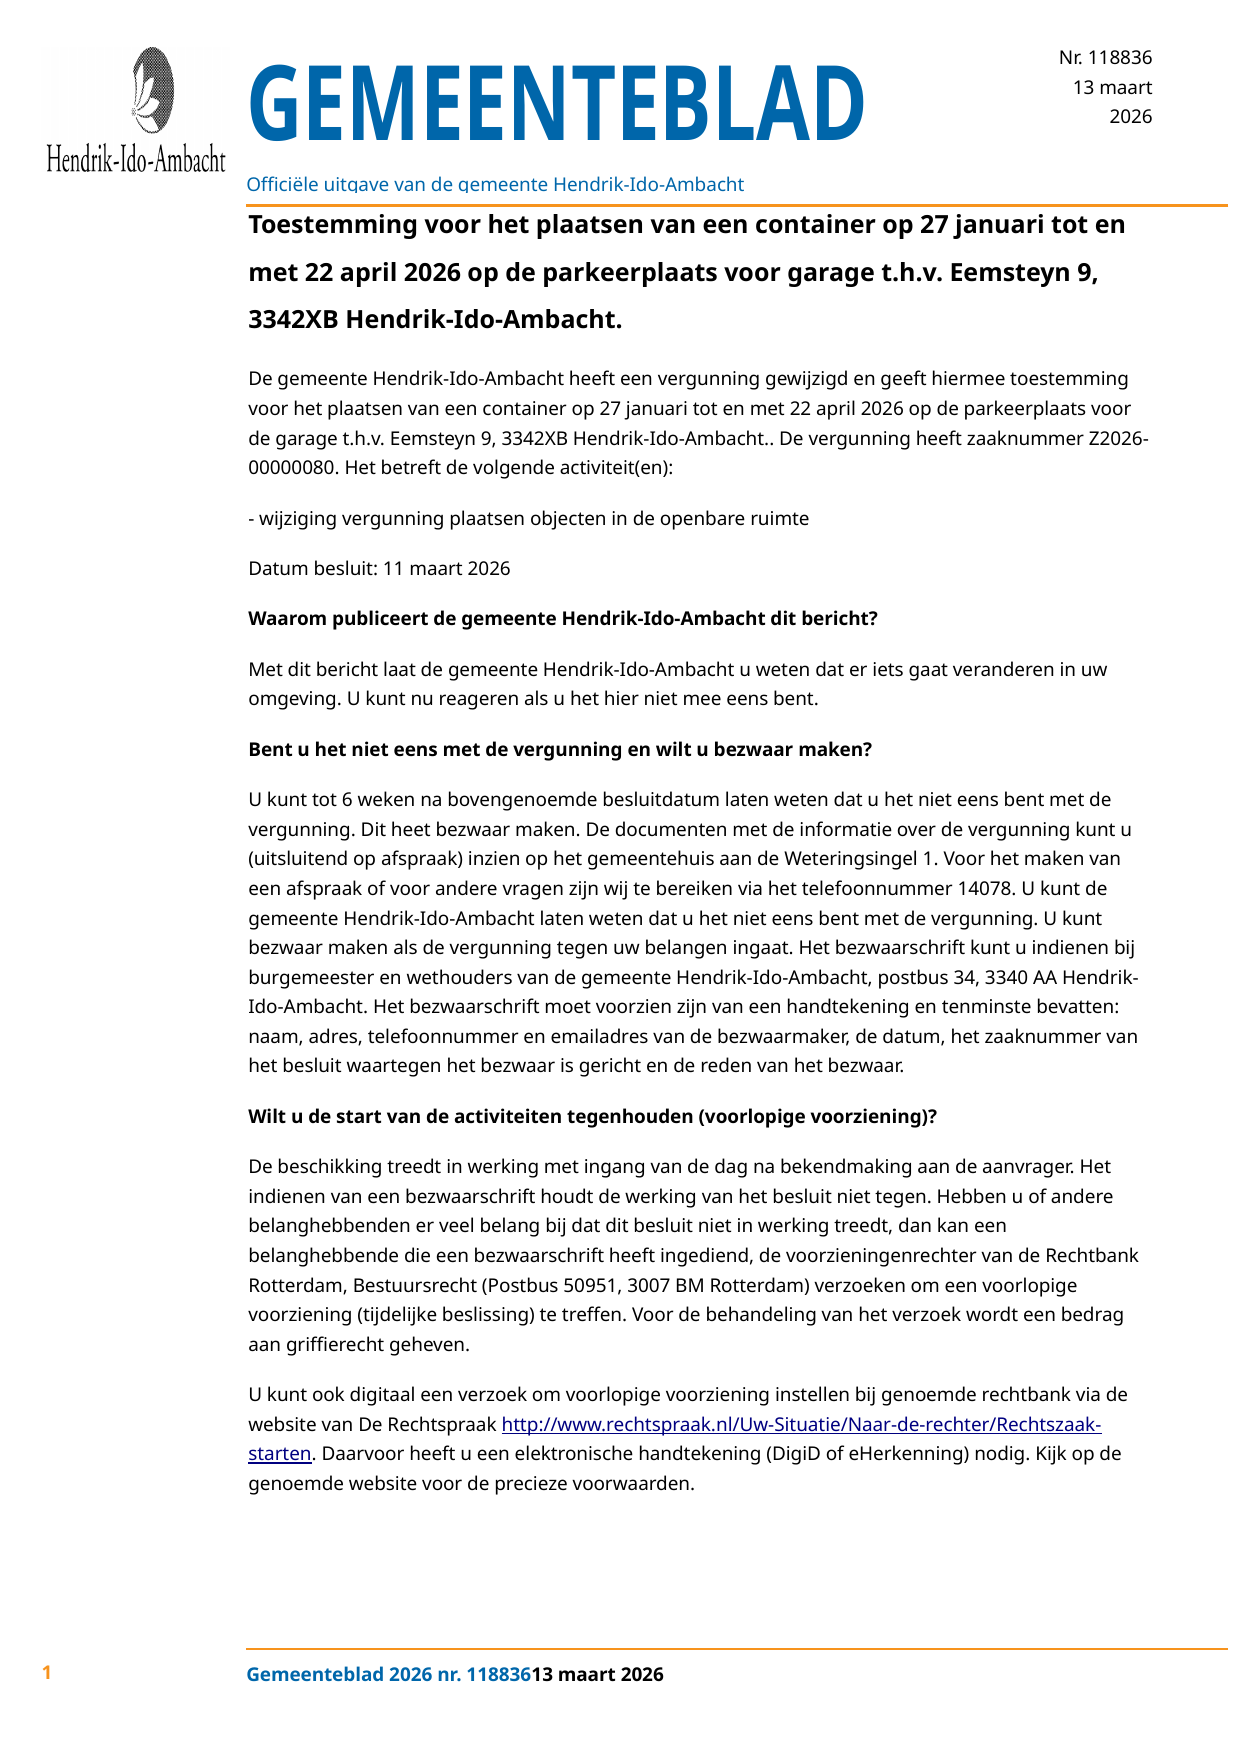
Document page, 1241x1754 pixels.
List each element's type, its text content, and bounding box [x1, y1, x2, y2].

text Bent u het niet eens met de vergunning en wilt u bezwaar maken? [248, 736, 1152, 762]
picture [41, 47, 231, 172]
text Datum besluit: 11 maart 2026 [248, 555, 1152, 581]
text U kunt ook digitaal een verzoek om voorlopige voorziening instellen bij genoemde rechtbank via de website van De Rechtspraak http://www.rechtspraak.nl/Uw-Situatie/Naar-de-rechter/Rechtszaak-starten. Daarvoor heeft u een elektronische handtekening (DigiD of eHerkenning) nodig. Kijk op de genoemde website voor de precieze voorwaarden. [248, 1381, 1152, 1496]
text Toestemming voor het plaatsen van een container op 27 januari tot en met 22 april 2026 op de parkeerplaats voor garage t.h.v. Eemsteyn 9, 3342XB Hendrik-Ido-Ambacht. [248, 207, 1152, 336]
text De beschikking treedt in werking met ingang van de dag na bekendmaking aan de aanvrager. Het indienen van een bezwaarschrift houdt de werking van het besluit niet tegen. Hebben u of andere belanghebbenden er veel belang bij dat dit besluit niet in werking treedt, dan kan een belanghebbende die een bezwaarschrift heeft ingediend, de voorzieningenrechter van de Rechtbank Rotterdam, Bestuursrecht (Postbus 50951, 3007 BM Rotterdam) verzoeken om een voorlopige voorziening (tijdelijke beslissing) te treffen. Voor de behandeling van het verzoek wordt een bedrag aan griffierecht geheven. [248, 1153, 1152, 1357]
text - wijziging vergunning plaatsen objecten in de openbare ruimte [248, 505, 1152, 530]
text De gemeente Hendrik-Ido-Ambacht heeft een vergunning gewijzigd en geeft hiermee toestemming voor het plaatsen van een container op 27 januari tot en met 22 april 2026 op de parkeerplaats voor de garage t.h.v. Eemsteyn 9, 3342XB Hendrik-Ido-Ambacht.. De vergunning heeft zaaknummer Z2026-00000080. Het betreft de volgende activiteit(en): [248, 366, 1152, 480]
text Waarom publiceert de gemeente Hendrik-Ido-Ambacht dit bericht? [248, 606, 1152, 631]
text Wilt u de start van de activiteiten tegenhouden (voorlopige voorziening)? [248, 1103, 1152, 1129]
text U kunt tot 6 weken na bovengenoemde besluitdatum laten weten dat u het niet eens bent met de vergunning. Dit heet bezwaar maken. De documenten met de informatie over de vergunning kunt u (uitsluitend op afspraak) inzien op het gemeentehuis aan de Weteringsingel 1. Voor het maken van een afspraak of voor andere vragen zijn wij te bereiken via het telefoonnummer 14078. U kunt de gemeente Hendrik-Ido-Ambacht laten weten dat u het niet eens bent met de vergunning. U kunt bezwaar maken als de vergunning tegen uw belangen ingaat. Het bezwaarschrift kunt u indienen bij burgemeester en wethouders van de gemeente Hendrik-Ido-Ambacht, postbus 34, 3340 AA Hendrik-Ido-Ambacht. Het bezwaarschrift moet voorzien zijn van een handtekening en tenminste bevatten: naam, adres, telefoonnummer en emailadres van de bezwaarmaker, de datum, het zaaknummer van het besluit waartegen het bezwaar is gericht en de reden van het bezwaar. [248, 786, 1152, 1078]
text Met dit bericht laat de gemeente Hendrik-Ido-Ambacht u weten dat er iets gaat veranderen in uw omgeving. U kunt nu reageren als u het hier niet mee eens bent. [248, 656, 1152, 711]
